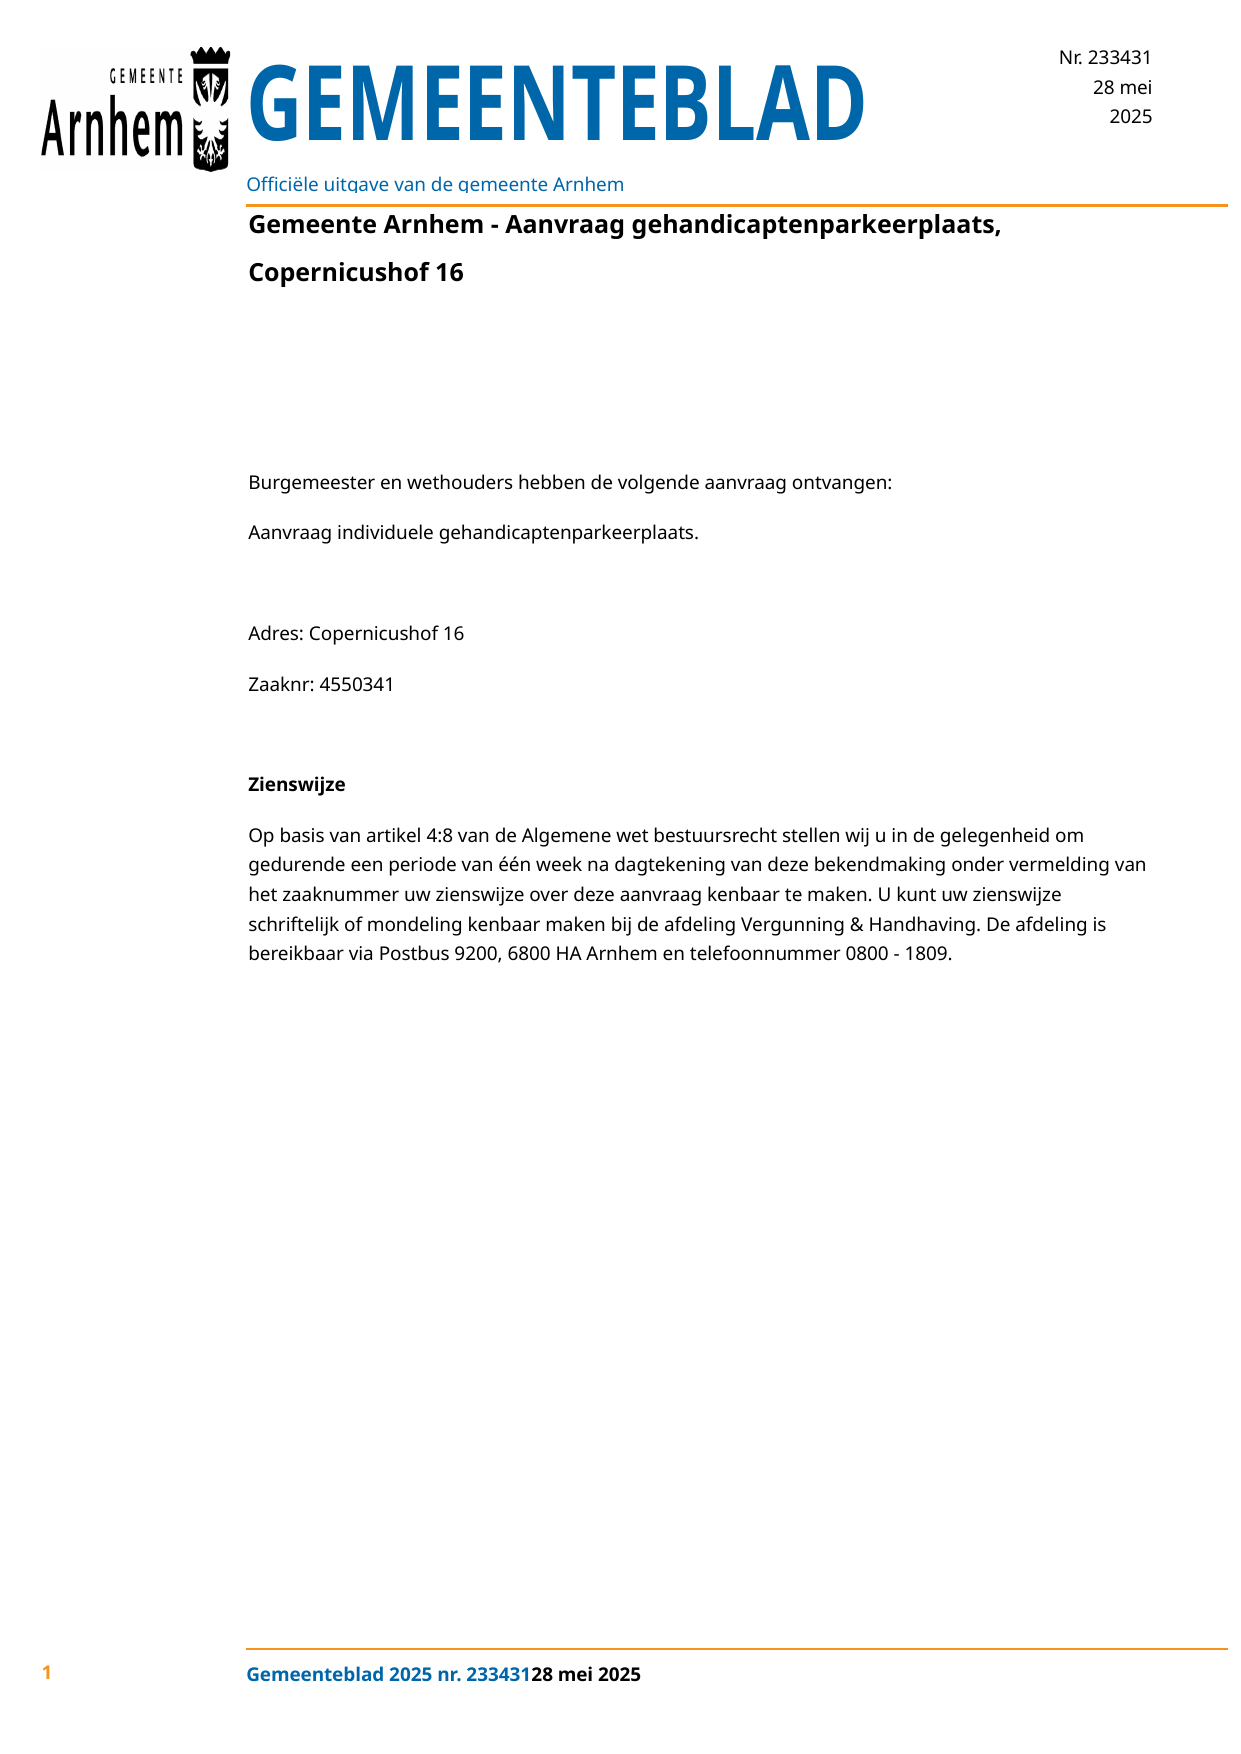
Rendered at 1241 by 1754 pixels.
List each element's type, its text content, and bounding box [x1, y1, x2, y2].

text Adres: Copernicushof 16 [248, 620, 1152, 646]
text Zaaknr: 4550341 [248, 671, 1152, 697]
text Aanvraag individuele gehandicaptenparkeerplaats. [248, 519, 1152, 545]
picture [41, 47, 231, 172]
text Burgemeester en wethouders hebben de volgende aanvraag ontvangen: [248, 469, 1152, 495]
text Zienswijze [248, 772, 1152, 797]
text Gemeente Arnhem - Aanvraag gehandicaptenparkeerplaats, Copernicushof 16 [248, 207, 1152, 288]
text Op basis van artikel 4:8 van de Algemene wet bestuursrecht stellen wij u in de gelegenheid om gedurende een periode van één week na dagtekening van deze bekendmaking onder vermelding van het zaaknummer uw zienswijze over deze aanvraag kenbaar te maken. U kunt uw zienswijze schriftelijk of mondeling kenbaar maken bij de afdeling Vergunning & Handhaving. De afdeling is bereikbaar via Postbus 9200, 6800 HA Arnhem en telefoonnummer 0800 - 1809. [248, 822, 1152, 966]
